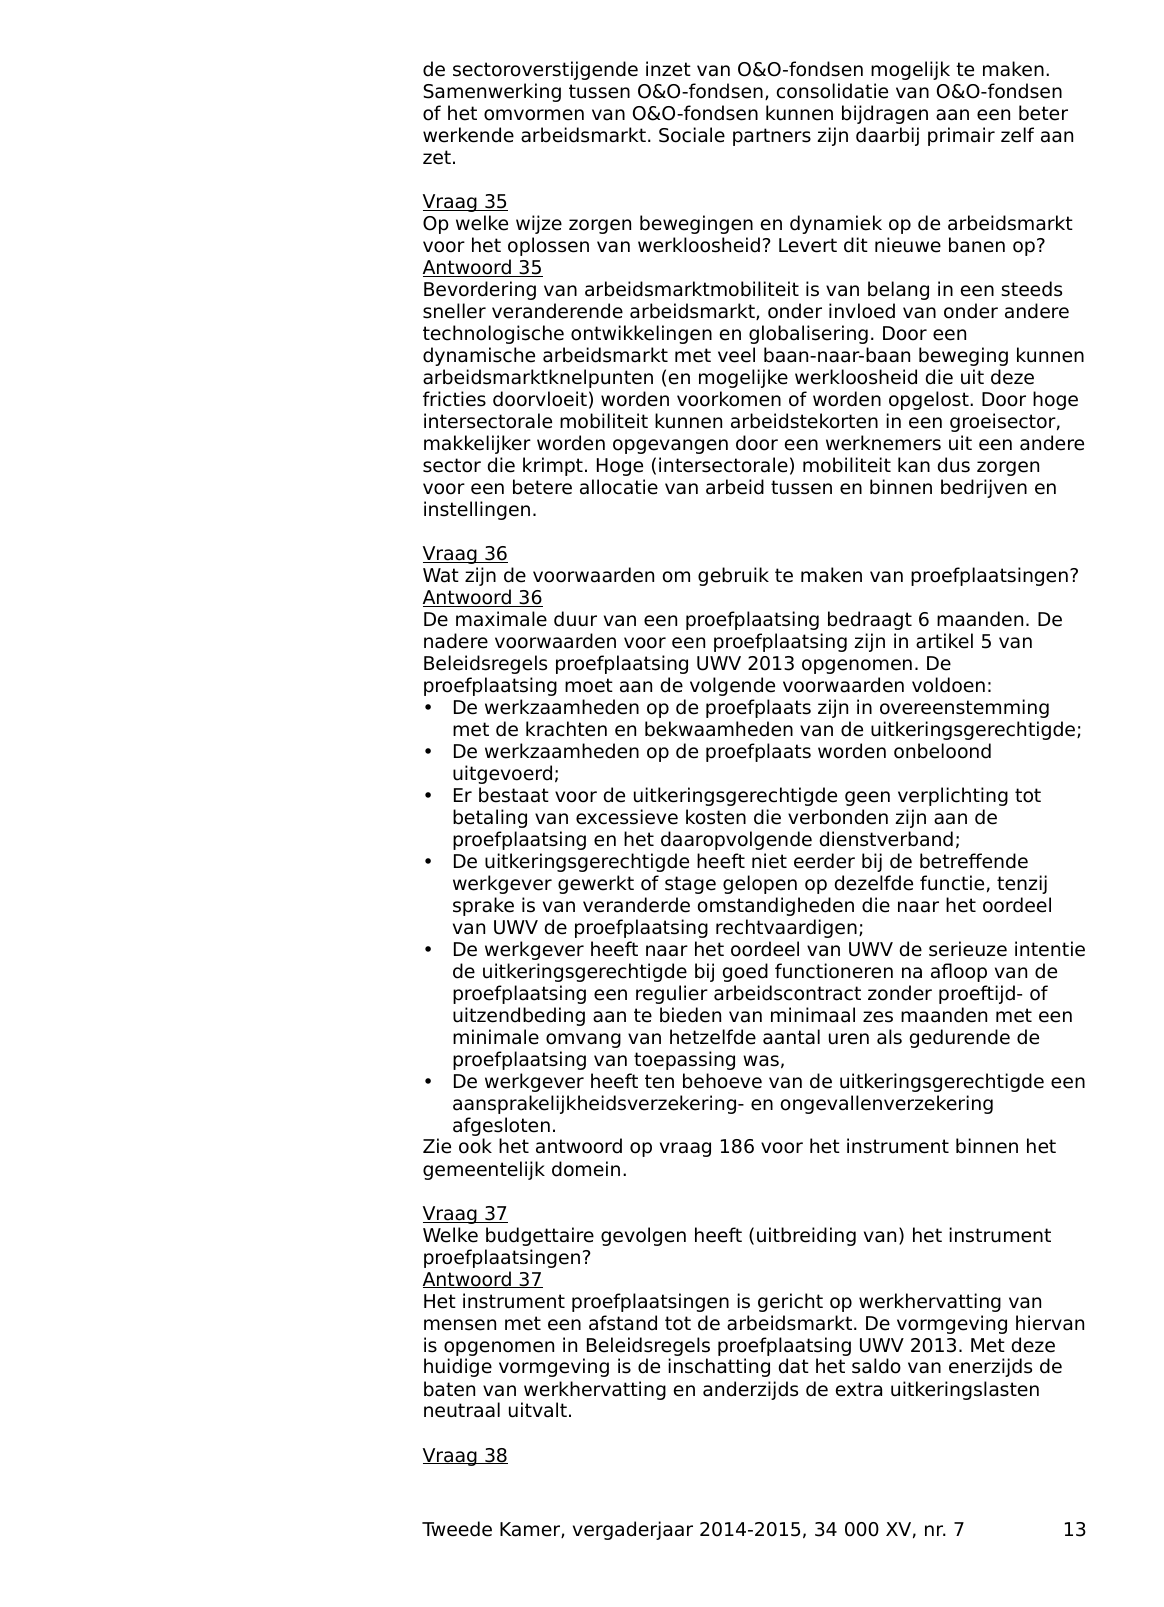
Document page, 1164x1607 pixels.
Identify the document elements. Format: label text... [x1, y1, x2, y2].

text De maximale duur van een proefplaatsing bedraagt 6 maanden. De nadere voorwaarden voor een proefplaatsing zijn in artikel 5 van Beleidsregels proefplaatsing UWV 2013 opgenomen. De proefplaatsing moet aan de volgende voorwaarden voldoen: [422, 609, 1087, 697]
text Antwoord 36 [422, 587, 1087, 609]
text Het instrument proefplaatsingen is gericht op werkhervatting van mensen met een afstand tot de arbeidsmarkt. De vormgeving hiervan is opgenomen in Beleidsregels proefplaatsing UWV 2013. Met deze huidige vormgeving is de inschatting dat het saldo van enerzijds de baten van werkhervatting en anderzijds de extra uitkeringslasten neutraal uitvalt. [422, 1291, 1087, 1422]
text Vraag 38 [422, 1444, 1087, 1467]
text • Er bestaat voor de uitkeringsgerechtigde geen verplichting tot betaling van excessieve kosten die verbonden zijn aan de proefplaatsing en het daaropvolgende dienstverband; [422, 785, 1087, 851]
text Antwoord 37 [422, 1268, 1087, 1291]
text Op welke wijze zorgen bewegingen en dynamiek op de arbeidsmarkt voor het oplossen van werkloosheid? Levert dit nieuwe banen op? [422, 213, 1087, 257]
text Welke budgettaire gevolgen heeft (uitbreiding van) het instrument proefplaatsingen? [422, 1224, 1087, 1268]
text Vraag 36 [422, 543, 1087, 565]
text de sectoroverstijgende inzet van O&O-fondsen mogelijk te maken. Samenwerking tussen O&O-fondsen, consolidatie van O&O-fondsen of het omvormen van O&O-fondsen kunnen bijdragen aan een beter werkende arbeidsmarkt. Sociale partners zijn daarbij primair zelf aan zet. [422, 59, 1087, 169]
text • De werkzaamheden op de proefplaats worden onbeloond uitgevoerd; [422, 741, 1087, 785]
text Vraag 37 [422, 1203, 1087, 1224]
text • De werkzaamheden op de proefplaats zijn in overeenstemming met de krachten en bekwaamheden van de uitkeringsgerechtigde; [422, 697, 1087, 741]
text • De werkgever heeft naar het oordeel van UWV de serieuze intentie de uitkeringsgerechtigde bij goed functioneren na afloop van de proefplaatsing een regulier arbeidscontract zonder proeftijd- of uitzendbeding aan te bieden van minimaal zes maanden met een minimale omvang van hetzelfde aantal uren als gedurende de proefplaatsing van toepassing was, [422, 939, 1087, 1071]
text • De uitkeringsgerechtigde heeft niet eerder bij de betreffende werkgever gewerkt of stage gelopen op dezelfde functie, tenzij sprake is van veranderde omstandigheden die naar het oordeel van UWV de proefplaatsing rechtvaardigen; [422, 851, 1087, 939]
text • De werkgever heeft ten behoeve van de uitkeringsgerechtigde een aansprakelijkheidsverzekering- en ongevallenverzekering afgesloten. [422, 1071, 1087, 1136]
text Zie ook het antwoord op vraag 186 voor het instrument binnen het gemeentelijk domein. [422, 1136, 1087, 1180]
text Vraag 35 [422, 191, 1087, 213]
text Wat zijn de voorwaarden om gebruik te maken van proefplaatsingen? [422, 565, 1087, 587]
text Bevordering van arbeidsmarktmobiliteit is van belang in een steeds sneller veranderende arbeidsmarkt, onder invloed van onder andere technologische ontwikkelingen en globalisering. Door een dynamische arbeidsmarkt met veel baan-naar-baan beweging kunnen arbeidsmarktknelpunten (en mogelijke werkloosheid die uit deze fricties doorvloeit) worden voorkomen of worden opgelost. Door hoge intersectorale mobiliteit kunnen arbeidstekorten in een groeisector, makkelijker worden opgevangen door een werknemers uit een andere sector die krimpt. Hoge (intersectorale) mobiliteit kan dus zorgen voor een betere allocatie van arbeid tussen en binnen bedrijven en instellingen. [422, 279, 1087, 521]
text Antwoord 35 [422, 257, 1087, 279]
